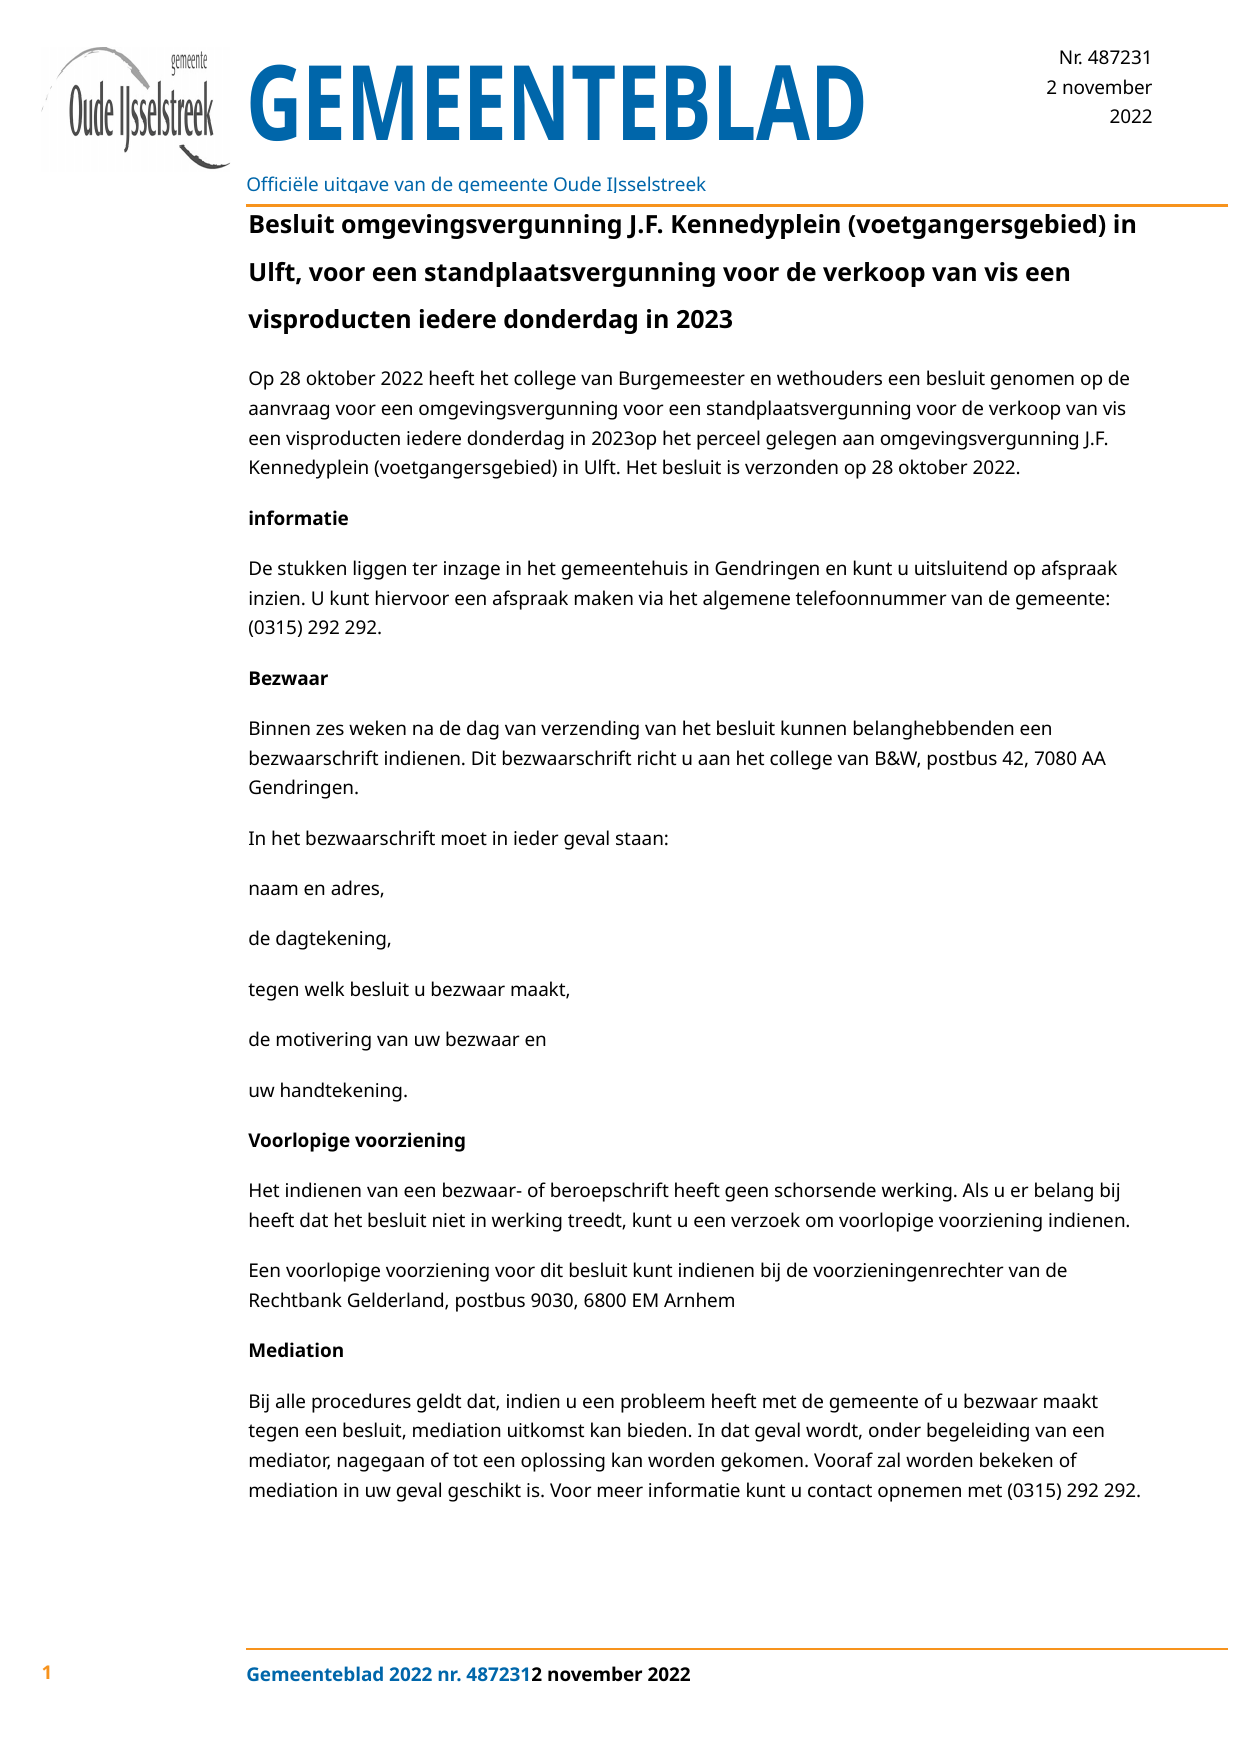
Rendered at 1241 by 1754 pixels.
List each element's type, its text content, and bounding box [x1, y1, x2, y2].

text informatie [248, 505, 1152, 530]
text Bezwaar [248, 665, 1152, 690]
text de motivering van uw bezwaar en [248, 1026, 1152, 1052]
text Binnen zes weken na de dag van verzending van het besluit kunnen belanghebbenden een bezwaarschrift indienen. Dit bezwaarschrift richt u aan het college van B&W, postbus 42, 7080 AA Gendringen. [248, 715, 1152, 800]
text Voorlopige voorziening [248, 1127, 1152, 1153]
picture [41, 47, 231, 172]
text Mediation [248, 1338, 1152, 1363]
text Besluit omgevingsvergunning J.F. Kennedyplein (voetgangersgebied) in Ulft, voor een standplaatsvergunning voor de verkoop van vis een visproducten iedere donderdag in 2023 [248, 207, 1152, 336]
text Op 28 oktober 2022 heeft het college van Burgemeester en wethouders een besluit genomen op de aanvraag voor een omgevingsvergunning voor een standplaatsvergunning voor de verkoop van vis een visproducten iedere donderdag in 2023op het perceel gelegen aan omgevingsvergunning J.F. Kennedyplein (voetgangersgebied) in Ulft. Het besluit is verzonden op 28 oktober 2022. [248, 366, 1152, 480]
text In het bezwaarschrift moet in ieder geval staan: [248, 825, 1152, 850]
text Bij alle procedures geldt dat, indien u een probleem heeft met de gemeente of u bezwaar maakt tegen een besluit, mediation uitkomst kan bieden. In dat geval wordt, onder begeleiding van een mediator, nagegaan of tot een oplossing kan worden gekomen. Vooraf zal worden bekeken of mediation in uw geval geschikt is. Voor meer informatie kunt u contact opnemen met (0315) 292 292. [248, 1388, 1152, 1502]
text tegen welk besluit u bezwaar maakt, [248, 976, 1152, 1002]
text de dagtekening, [248, 926, 1152, 951]
text Het indienen van een bezwaar- of beroepschrift heeft geen schorsende werking. Als u er belang bij heeft dat het besluit niet in werking treedt, kunt u een verzoek om voorlopige voorziening indienen. [248, 1178, 1152, 1233]
text Een voorlopige voorziening voor dit besluit kunt indienen bij de voorzieningenrechter van de Rechtbank Gelderland, postbus 9030, 6800 EM Arnhem [248, 1258, 1152, 1313]
text uw handtekening. [248, 1077, 1152, 1102]
text De stukken liggen ter inzage in het gemeentehuis in Gendringen en kunt u uitsluitend op afspraak inzien. U kunt hiervoor een afspraak maken via het algemene telefoonnummer van de gemeente: (0315) 292 292. [248, 555, 1152, 640]
text naam en adres, [248, 875, 1152, 901]
